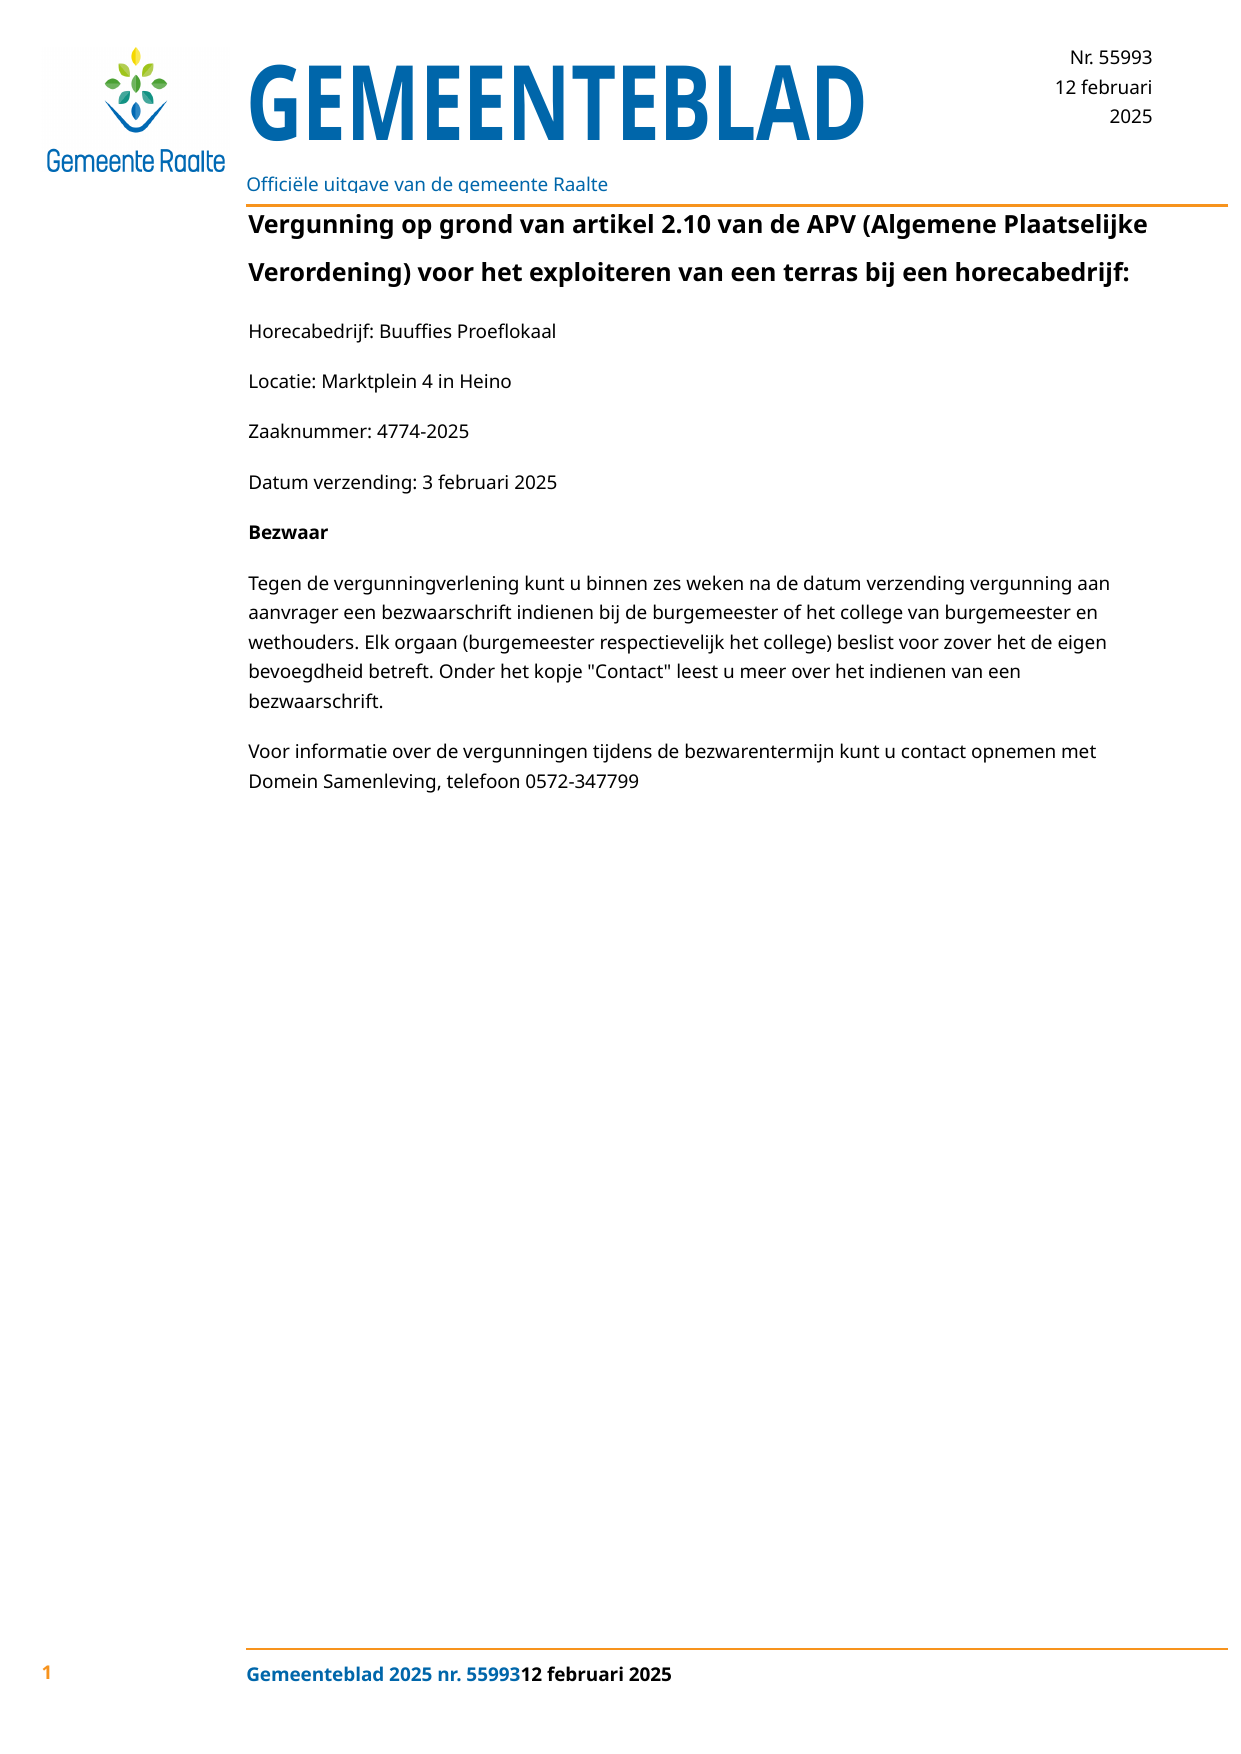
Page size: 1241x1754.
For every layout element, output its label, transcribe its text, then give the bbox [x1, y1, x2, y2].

text Vergunning op grond van artikel 2.10 van de APV (Algemene Plaatselijke Verordening) voor het exploiteren van een terras bij een horecabedrijf: [248, 207, 1152, 288]
text Locatie: Marktplein 4 in Heino [248, 368, 1152, 394]
text Voor informatie over de vergunningen tijdens de bezwarentermijn kunt u contact opnemen met Domein Samenleving, telefoon 0572-347799 [248, 739, 1152, 794]
picture [41, 47, 231, 172]
text Zaaknummer: 4774-2025 [248, 419, 1152, 444]
text Horecabedrijf: Buuffies Proeflokaal [248, 318, 1152, 344]
text Bezwaar [248, 519, 1152, 545]
text Datum verzending: 3 februari 2025 [248, 469, 1152, 495]
text Tegen de vergunningverlening kunt u binnen zes weken na de datum verzending vergunning aan aanvrager een bezwaarschrift indienen bij de burgemeester of het college van burgemeester en wethouders. Elk orgaan (burgemeester respectievelijk het college) beslist voor zover het de eigen bevoegdheid betreft. Onder het kopje "Contact" leest u meer over het indienen van een bezwaarschrift. [248, 570, 1152, 714]
